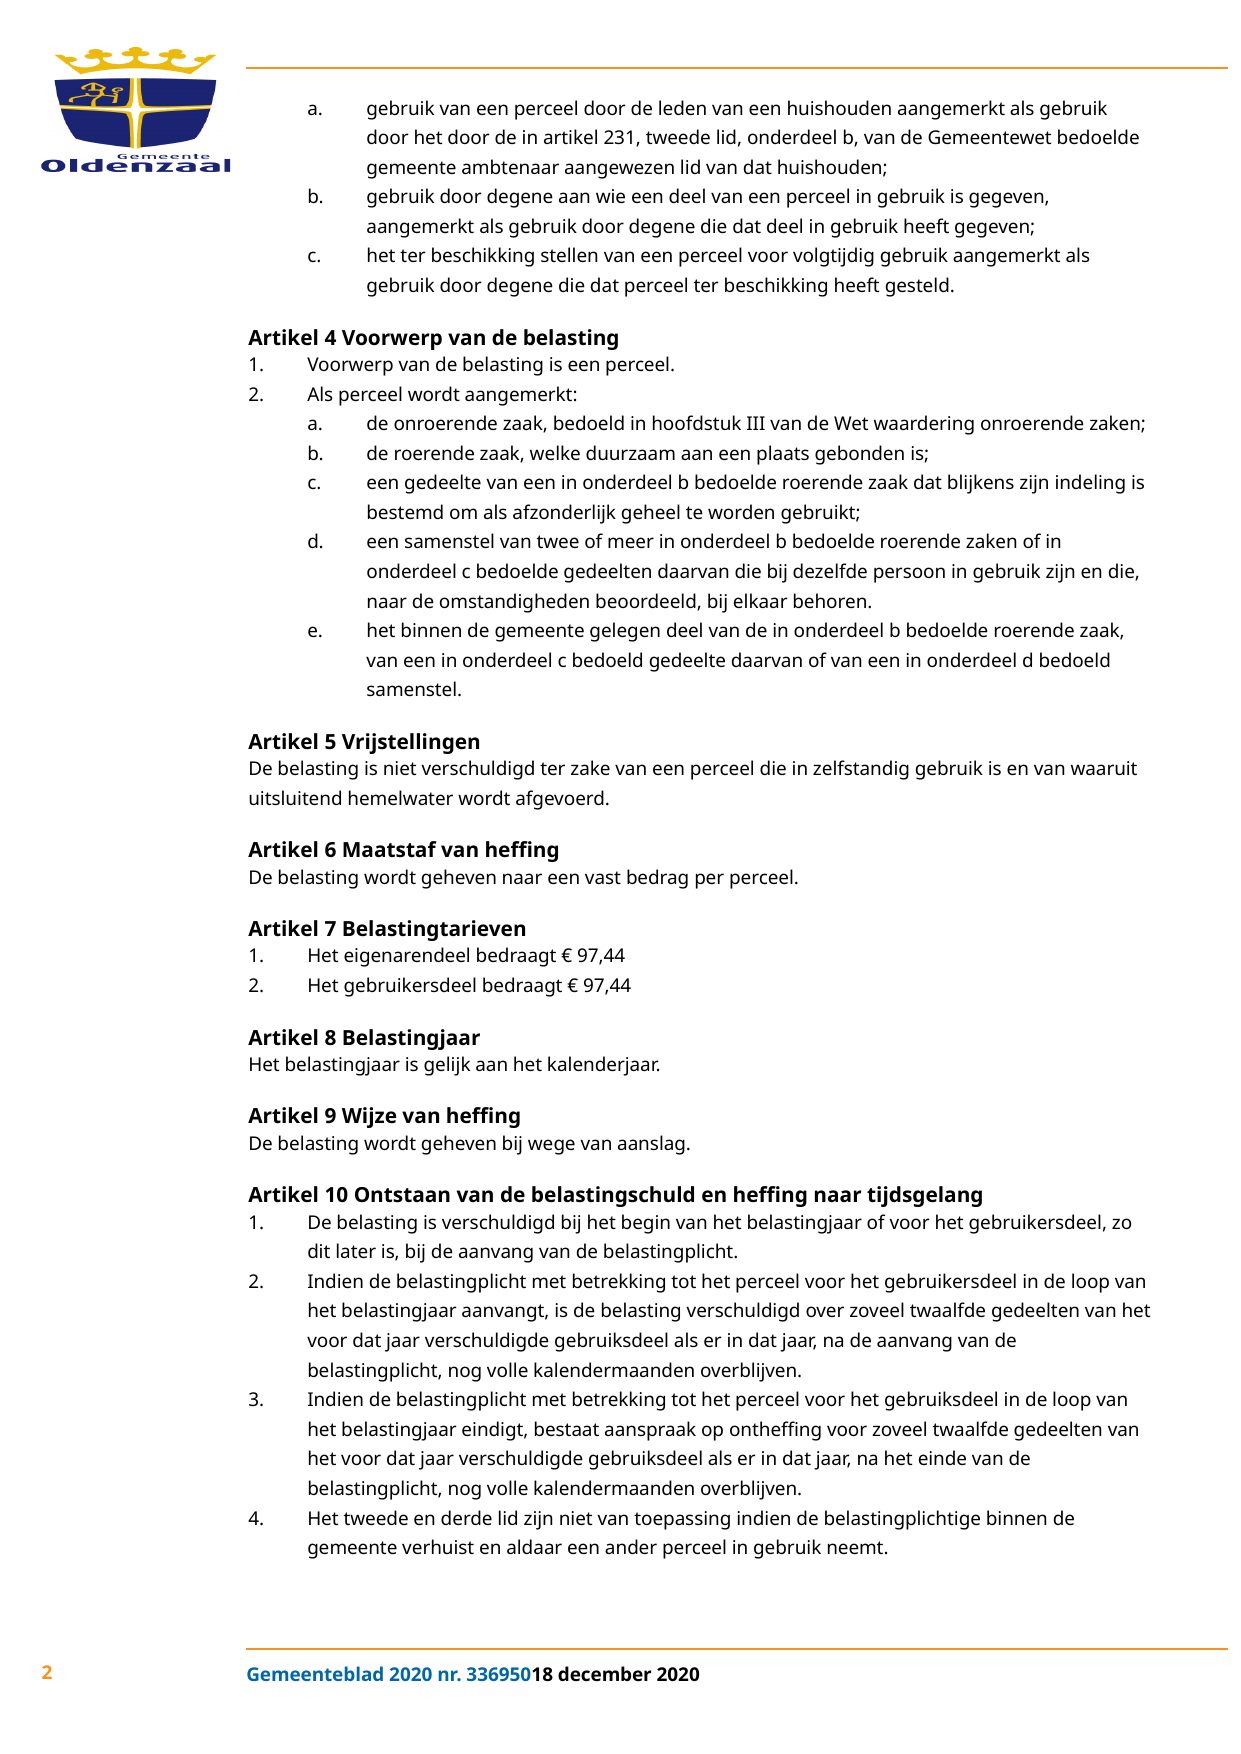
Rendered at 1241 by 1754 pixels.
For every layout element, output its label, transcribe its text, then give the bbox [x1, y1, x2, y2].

list de onroerende zaak, bedoeld in hoofdstuk III van de Wet waardering onroerende zaken; [307, 410, 1152, 436]
picture [41, 47, 231, 172]
list een gedeelte van een in onderdeel b bedoelde roerende zaak dat blijkens zijn indeling is bestemd om als afzonderlijk geheel te worden gebruikt; [307, 469, 1152, 525]
list Het eigenarendeel bedraagt € 97,44 [248, 943, 1152, 968]
list Het gebruikersdeel bedraagt € 97,44 [248, 972, 1152, 998]
list de roerende zaak, welke duurzaam aan een plaats gebonden is; [307, 440, 1152, 466]
text Artikel 7 Belastingtarieven [248, 914, 1152, 943]
text De belasting wordt geheven naar een vast bedrag per perceel. [248, 864, 1152, 889]
list een samenstel van twee of meer in onderdeel b bedoelde roerende zaken of in onderdeel c bedoelde gedeelten daarvan die bij dezelfde persoon in gebruik zijn en die, naar de omstandigheden beoordeeld, bij elkaar behoren. [307, 529, 1152, 613]
list gebruik van een perceel door de leden van een huishouden aangemerkt als gebruik door het door de in artikel 231, tweede lid, onderdeel b, van de Gemeentewet bedoelde gemeente ambtenaar aangewezen lid van dat huishouden; [307, 95, 1152, 180]
list De belasting is verschuldigd bij het begin van het belastingjaar of voor het gebruikersdeel, zo dit later is, bij de aanvang van de belastingplicht. [248, 1209, 1152, 1264]
list Indien de belastingplicht met betrekking tot het perceel voor het gebruikersdeel in de loop van het belastingjaar aanvangt, is de belasting verschuldigd over zoveel twaalfde gedeelten van het voor dat jaar verschuldigde gebruiksdeel als er in dat jaar, na de aanvang van de belastingplicht, nog volle kalendermaanden overblijven. [248, 1268, 1152, 1382]
text Artikel 6 Maatstaf van heffing [248, 835, 1152, 864]
list Indien de belastingplicht met betrekking tot het perceel voor het gebruiksdeel in de loop van het belastingjaar eindigt, bestaat aanspraak op ontheffing voor zoveel twaalfde gedeelten van het voor dat jaar verschuldigde gebruiksdeel als er in dat jaar, na het einde van de belastingplicht, nog volle kalendermaanden overblijven. [248, 1386, 1152, 1501]
list het ter beschikking stellen van een perceel voor volgtijdig gebruik aangemerkt als gebruik door degene die dat perceel ter beschikking heeft gesteld. [307, 243, 1152, 298]
text De belasting wordt geheven bij wege van aanslag. [248, 1130, 1152, 1156]
list Als perceel wordt aangemerkt: [248, 381, 1152, 406]
text De belasting is niet verschuldigd ter zake van een perceel die in zelfstandig gebruik is en van waaruit uitsluitend hemelwater wordt afgevoerd. [248, 755, 1152, 811]
text Artikel 9 Wijze van heffing [248, 1102, 1152, 1130]
list Het tweede en derde lid zijn niet van toepassing indien de belastingplichtige binnen de gemeente verhuist en aldaar een ander perceel in gebruik neemt. [248, 1505, 1152, 1560]
list gebruik door degene aan wie een deel van een perceel in gebruik is gegeven, aangemerkt als gebruik door degene die dat deel in gebruik heeft gegeven; [307, 183, 1152, 239]
text Artikel 10 Ontstaan van de belastingschuld en heffing naar tijdsgelang [248, 1180, 1152, 1209]
text Artikel 5 Vrijstellingen [248, 727, 1152, 755]
text Artikel 8 Belastingjaar [248, 1023, 1152, 1051]
list Voorwerp van de belasting is een perceel. [248, 351, 1152, 377]
list het binnen de gemeente gelegen deel van de in onderdeel b bedoelde roerende zaak, van een in onderdeel c bedoeld gedeelte daarvan of van een in onderdeel d bedoeld samenstel. [307, 617, 1152, 702]
text Het belastingjaar is gelijk aan het kalenderjaar. [248, 1051, 1152, 1077]
text Artikel 4 Voorwerp van de belasting [248, 323, 1152, 351]
